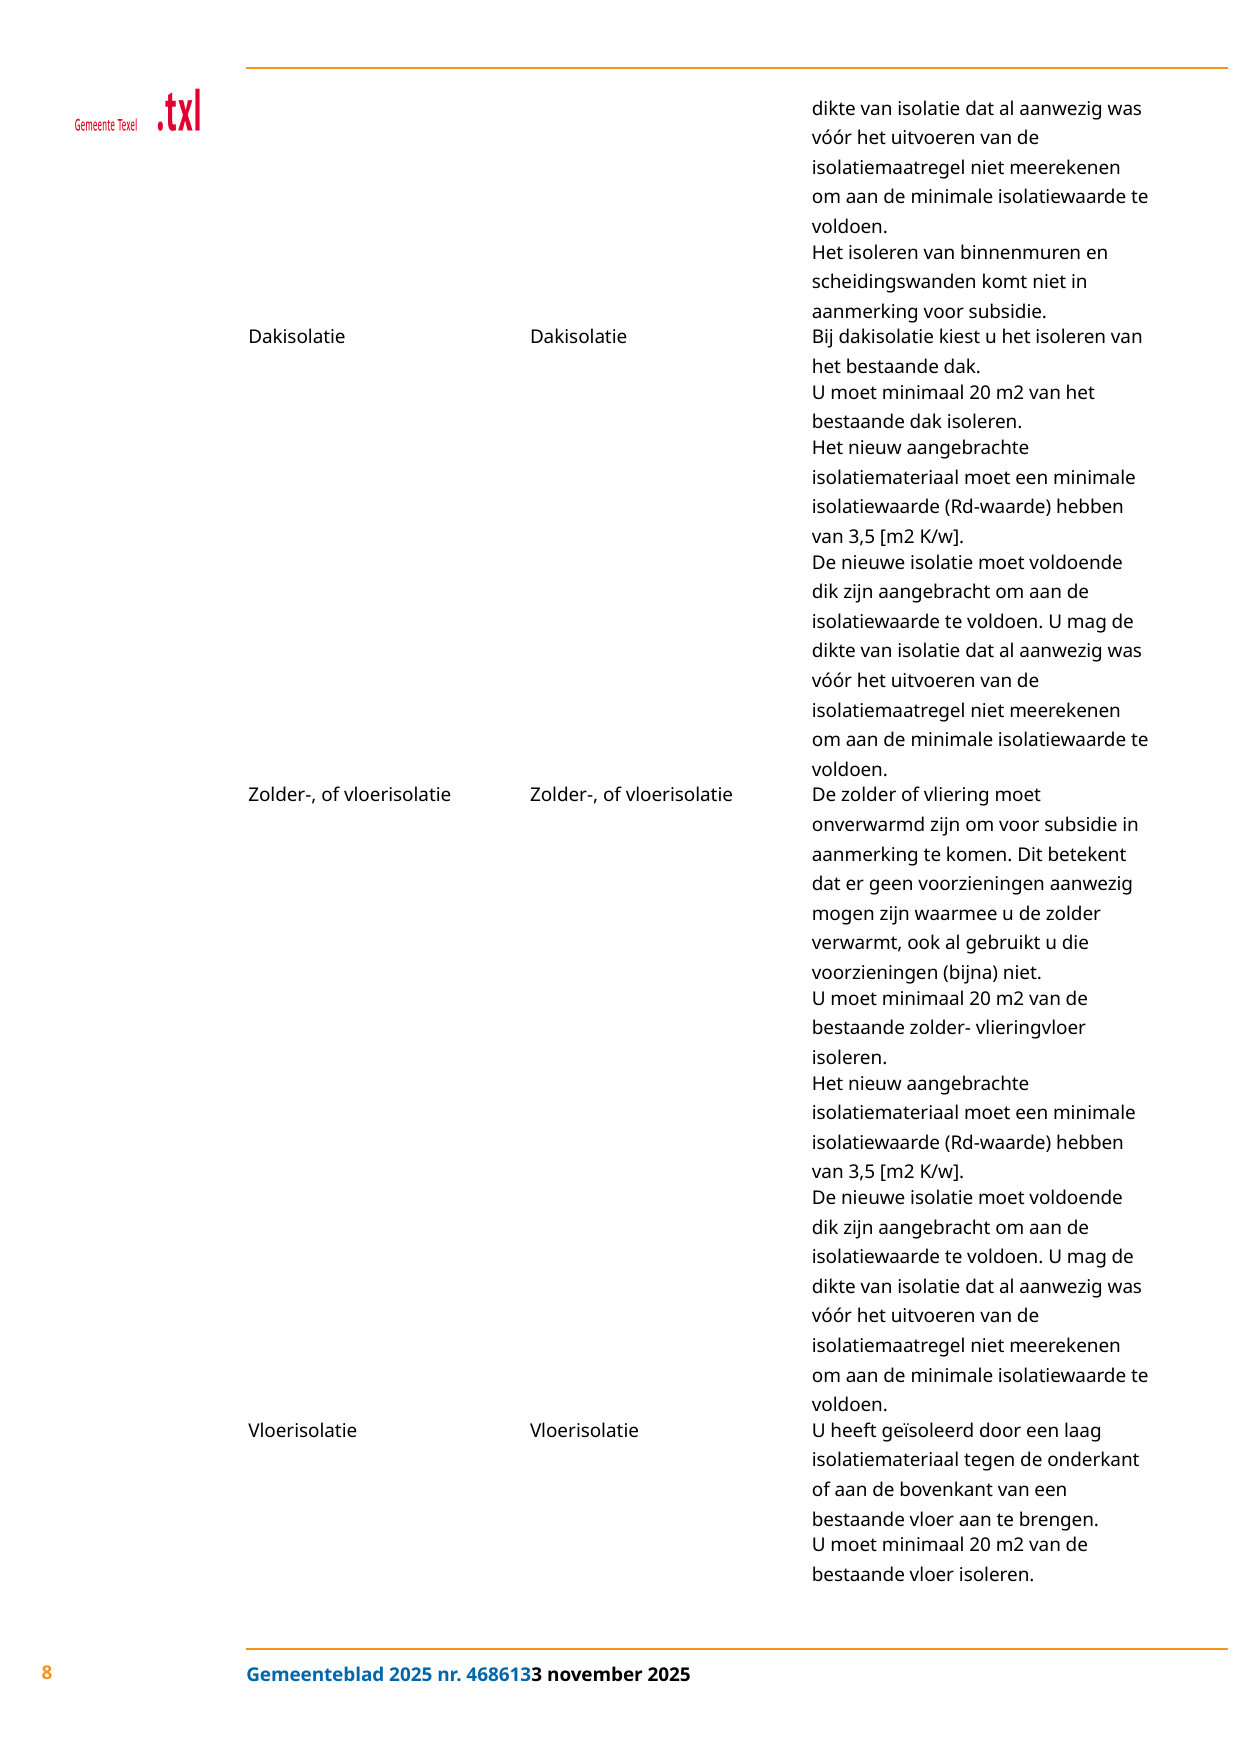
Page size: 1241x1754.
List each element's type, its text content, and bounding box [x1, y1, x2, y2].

table_cell [248, 1532, 530, 1587]
table_cell Vloerisolatie [248, 1417, 530, 1532]
table_cell De nieuwe isolatie moet voldoende dik zijn aangebracht om aan de isolatiewaarde te voldoen. U mag de dikte van isolatie dat al aanwezig was vóór het uitvoeren van de isolatiemaatregel niet meerekenen om aan de minimale isolatiewaarde te voldoen. [812, 1184, 1152, 1417]
table_cell [530, 985, 812, 1070]
table_cell U moet minimaal 20 m2 van de bestaande zolder- vlieringvloer isoleren. [812, 985, 1152, 1070]
table_cell [530, 549, 812, 782]
table_cell Het nieuw aangebrachte isolatiemateriaal moet een minimale isolatiewaarde (Rd-waarde) hebben van 3,5 [m2 K/w]. [812, 434, 1152, 549]
table_cell Dakisolatie [248, 324, 530, 379]
table_cell U heeft geïsoleerd door een laag isolatiemateriaal tegen de onderkant of aan de bovenkant van een bestaande vloer aan te brengen. [812, 1417, 1152, 1532]
picture [41, 47, 231, 172]
table_cell U moet minimaal 20 m2 van de bestaande vloer isoleren. [812, 1532, 1152, 1587]
table_cell [530, 379, 812, 434]
table_cell [530, 434, 812, 549]
table_cell De nieuwe isolatie moet voldoende dik zijn aangebracht om aan de isolatiewaarde te voldoen. U mag de dikte van isolatie dat al aanwezig was vóór het uitvoeren van de isolatiemaatregel niet meerekenen om aan de minimale isolatiewaarde te voldoen. [812, 549, 1152, 782]
table_cell [530, 95, 812, 239]
table_cell [530, 1532, 812, 1587]
table_cell De zolder of vliering moet onverwarmd zijn om voor subsidie in aanmerking te komen. Dit betekent dat er geen voorzieningen aanwezig mogen zijn waarmee u de zolder verwarmt, ook al gebruikt u die voorzieningen (bijna) niet. [812, 782, 1152, 985]
table_cell Vloerisolatie [530, 1417, 812, 1532]
table_cell U moet minimaal 20 m2 van het bestaande dak isoleren. [812, 379, 1152, 434]
table_cell Dakisolatie [530, 324, 812, 379]
table_cell Het isoleren van binnenmuren en scheidingswanden komt niet in aanmerking voor subsidie. [812, 239, 1152, 324]
table_cell [248, 1070, 530, 1184]
table_cell Zolder-, of vloerisolatie [248, 782, 530, 985]
table_cell [248, 1184, 530, 1417]
table_cell [248, 985, 530, 1070]
table_cell [248, 549, 530, 782]
table_cell [248, 95, 530, 239]
table_cell Zolder-, of vloerisolatie [530, 782, 812, 985]
table_cell [530, 1070, 812, 1184]
table_cell [248, 379, 530, 434]
table_cell [530, 239, 812, 324]
table_cell dikte van isolatie dat al aanwezig was vóór het uitvoeren van de isolatiemaatregel niet meerekenen om aan de minimale isolatiewaarde te voldoen. [812, 95, 1152, 239]
table_cell [530, 1184, 812, 1417]
table_cell Het nieuw aangebrachte isolatiemateriaal moet een minimale isolatiewaarde (Rd-waarde) hebben van 3,5 [m2 K/w]. [812, 1070, 1152, 1184]
table_cell Bij dakisolatie kiest u het isoleren van het bestaande dak. [812, 324, 1152, 379]
table_cell [248, 239, 530, 324]
table_cell [248, 434, 530, 549]
